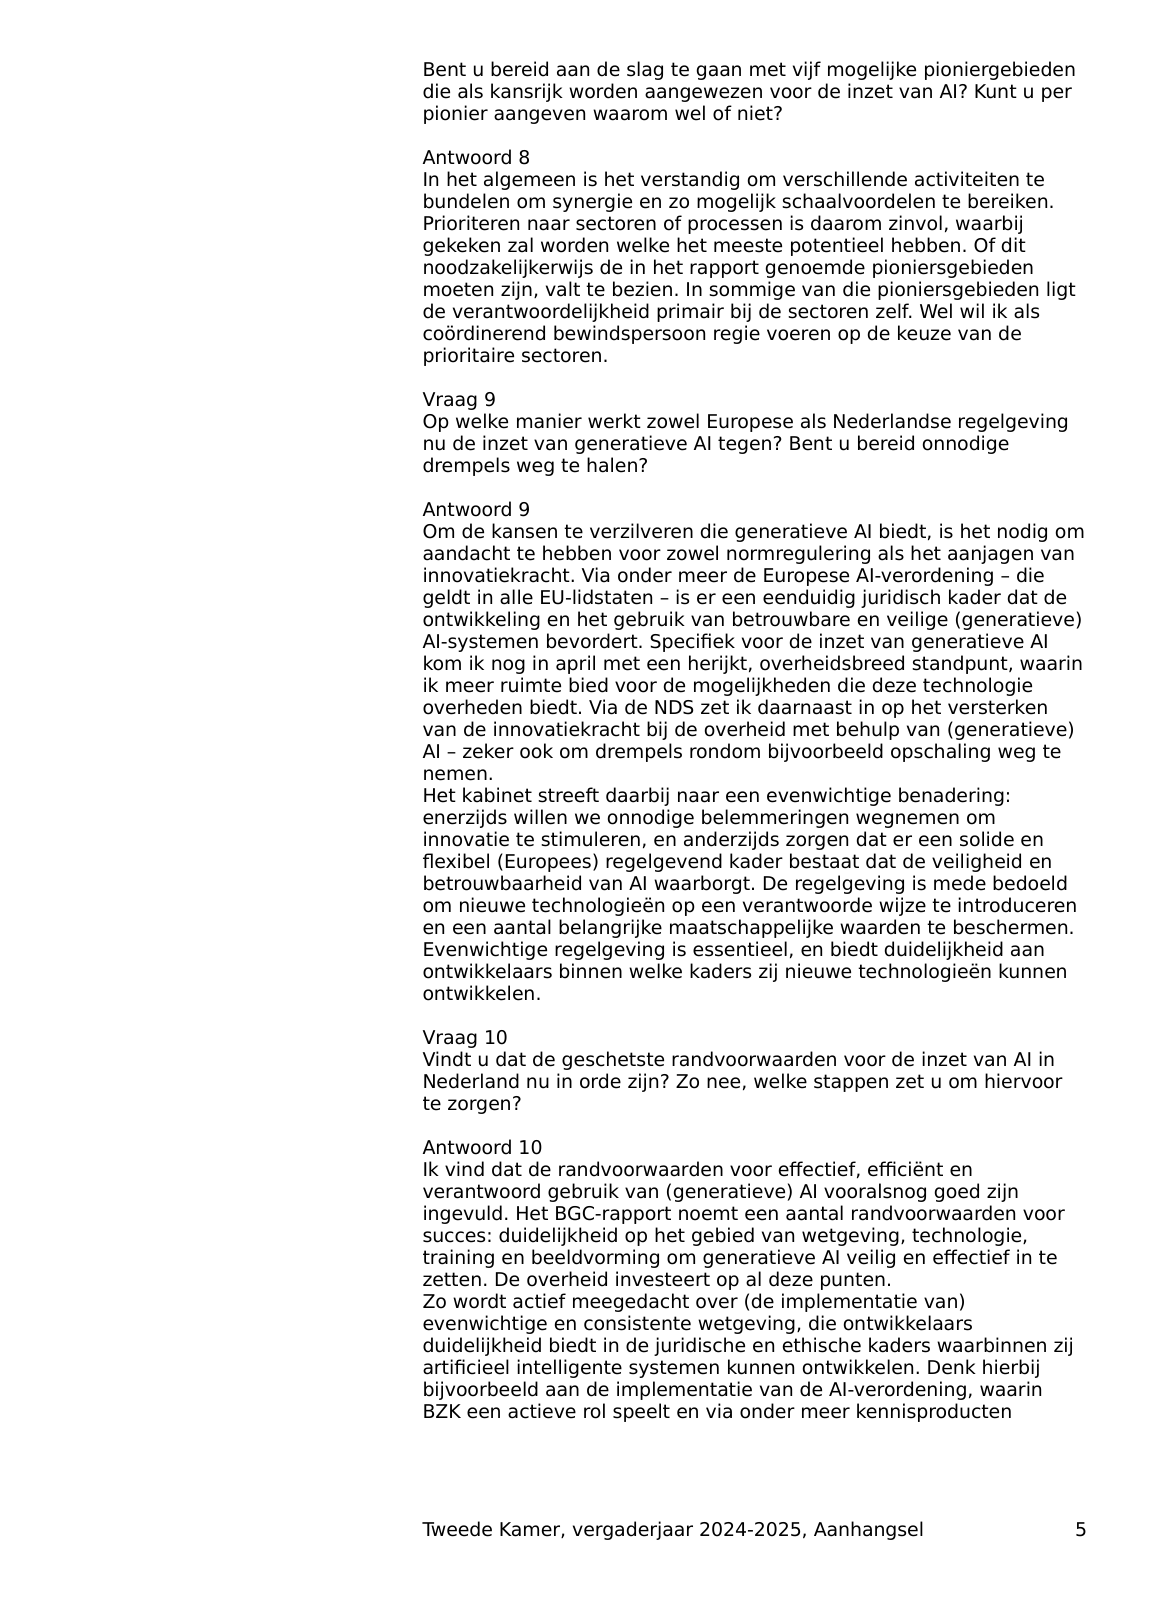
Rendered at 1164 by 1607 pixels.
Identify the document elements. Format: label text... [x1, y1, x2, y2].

text Ik vind dat de randvoorwaarden voor effectief, efficiënt en verantwoord gebruik van (generatieve) AI vooralsnog goed zijn ingevuld. Het BGC-rapport noemt een aantal randvoorwaarden voor succes: duidelijkheid op het gebied van wetgeving, technologie, training en beeldvorming om generatieve AI veilig en effectief in te zetten. De overheid investeert op al deze punten. [422, 1159, 1087, 1291]
text Antwoord 8 [422, 147, 1087, 169]
text Bent u bereid aan de slag te gaan met vijf mogelijke pioniergebieden die als kansrijk worden aangewezen voor de inzet van AI? Kunt u per pionier aangeven waarom wel of niet? [422, 59, 1087, 125]
text In het algemeen is het verstandig om verschillende activiteiten te bundelen om synergie en zo mogelijk schaalvoordelen te bereiken. Prioriteren naar sectoren of processen is daarom zinvol, waarbij gekeken zal worden welke het meeste potentieel hebben. Of dit noodzakelijkerwijs de in het rapport genoemde pioniersgebieden moeten zijn, valt te bezien. In sommige van die pioniersgebieden ligt de verantwoordelijkheid primair bij de sectoren zelf. Wel wil ik als coördinerend bewindspersoon regie voeren op de keuze van de prioritaire sectoren. [422, 169, 1087, 367]
text Vraag 10 [422, 1027, 1087, 1049]
text Op welke manier werkt zowel Europese als Nederlandse regelgeving nu de inzet van generatieve AI tegen? Bent u bereid onnodige drempels weg te halen? [422, 411, 1087, 477]
text Antwoord 10 [422, 1137, 1087, 1159]
text Vraag 9 [422, 389, 1087, 411]
text Zo wordt actief meegedacht over (de implementatie van) evenwichtige en consistente wetgeving, die ontwikkelaars duidelijkheid biedt in de juridische en ethische kaders waarbinnen zij artificieel intelligente systemen kunnen ontwikkelen. Denk hierbij bijvoorbeeld aan de implementatie van de AI-verordening, waarin BZK een actieve rol speelt en via onder meer kennisproducten [422, 1291, 1087, 1423]
text Om de kansen te verzilveren die generatieve AI biedt, is het nodig om aandacht te hebben voor zowel normregulering als het aanjagen van innovatiekracht. Via onder meer de Europese AI-verordening – die geldt in alle EU-lidstaten – is er een eenduidig juridisch kader dat de ontwikkeling en het gebruik van betrouwbare en veilige (generatieve) AI-systemen bevordert. Specifiek voor de inzet van generatieve AI kom ik nog in april met een herijkt, overheidsbreed standpunt, waarin ik meer ruimte bied voor de mogelijkheden die deze technologie overheden biedt. Via de NDS zet ik daarnaast in op het versterken van de innovatiekracht bij de overheid met behulp van (generatieve) AI – zeker ook om drempels rondom bijvoorbeeld opschaling weg te nemen. [422, 521, 1087, 785]
text Het kabinet streeft daarbij naar een evenwichtige benadering: enerzijds willen we onnodige belemmeringen wegnemen om innovatie te stimuleren, en anderzijds zorgen dat er een solide en flexibel (Europees) regelgevend kader bestaat dat de veiligheid en betrouwbaarheid van AI waarborgt. De regelgeving is mede bedoeld om nieuwe technologieën op een verantwoorde wijze te introduceren en een aantal belangrijke maatschappelijke waarden te beschermen. Evenwichtige regelgeving is essentieel, en biedt duidelijkheid aan ontwikkelaars binnen welke kaders zij nieuwe technologieën kunnen ontwikkelen. [422, 785, 1087, 1005]
text Vindt u dat de geschetste randvoorwaarden voor de inzet van AI in Nederland nu in orde zijn? Zo nee, welke stappen zet u om hiervoor te zorgen? [422, 1049, 1087, 1115]
text Antwoord 9 [422, 499, 1087, 521]
